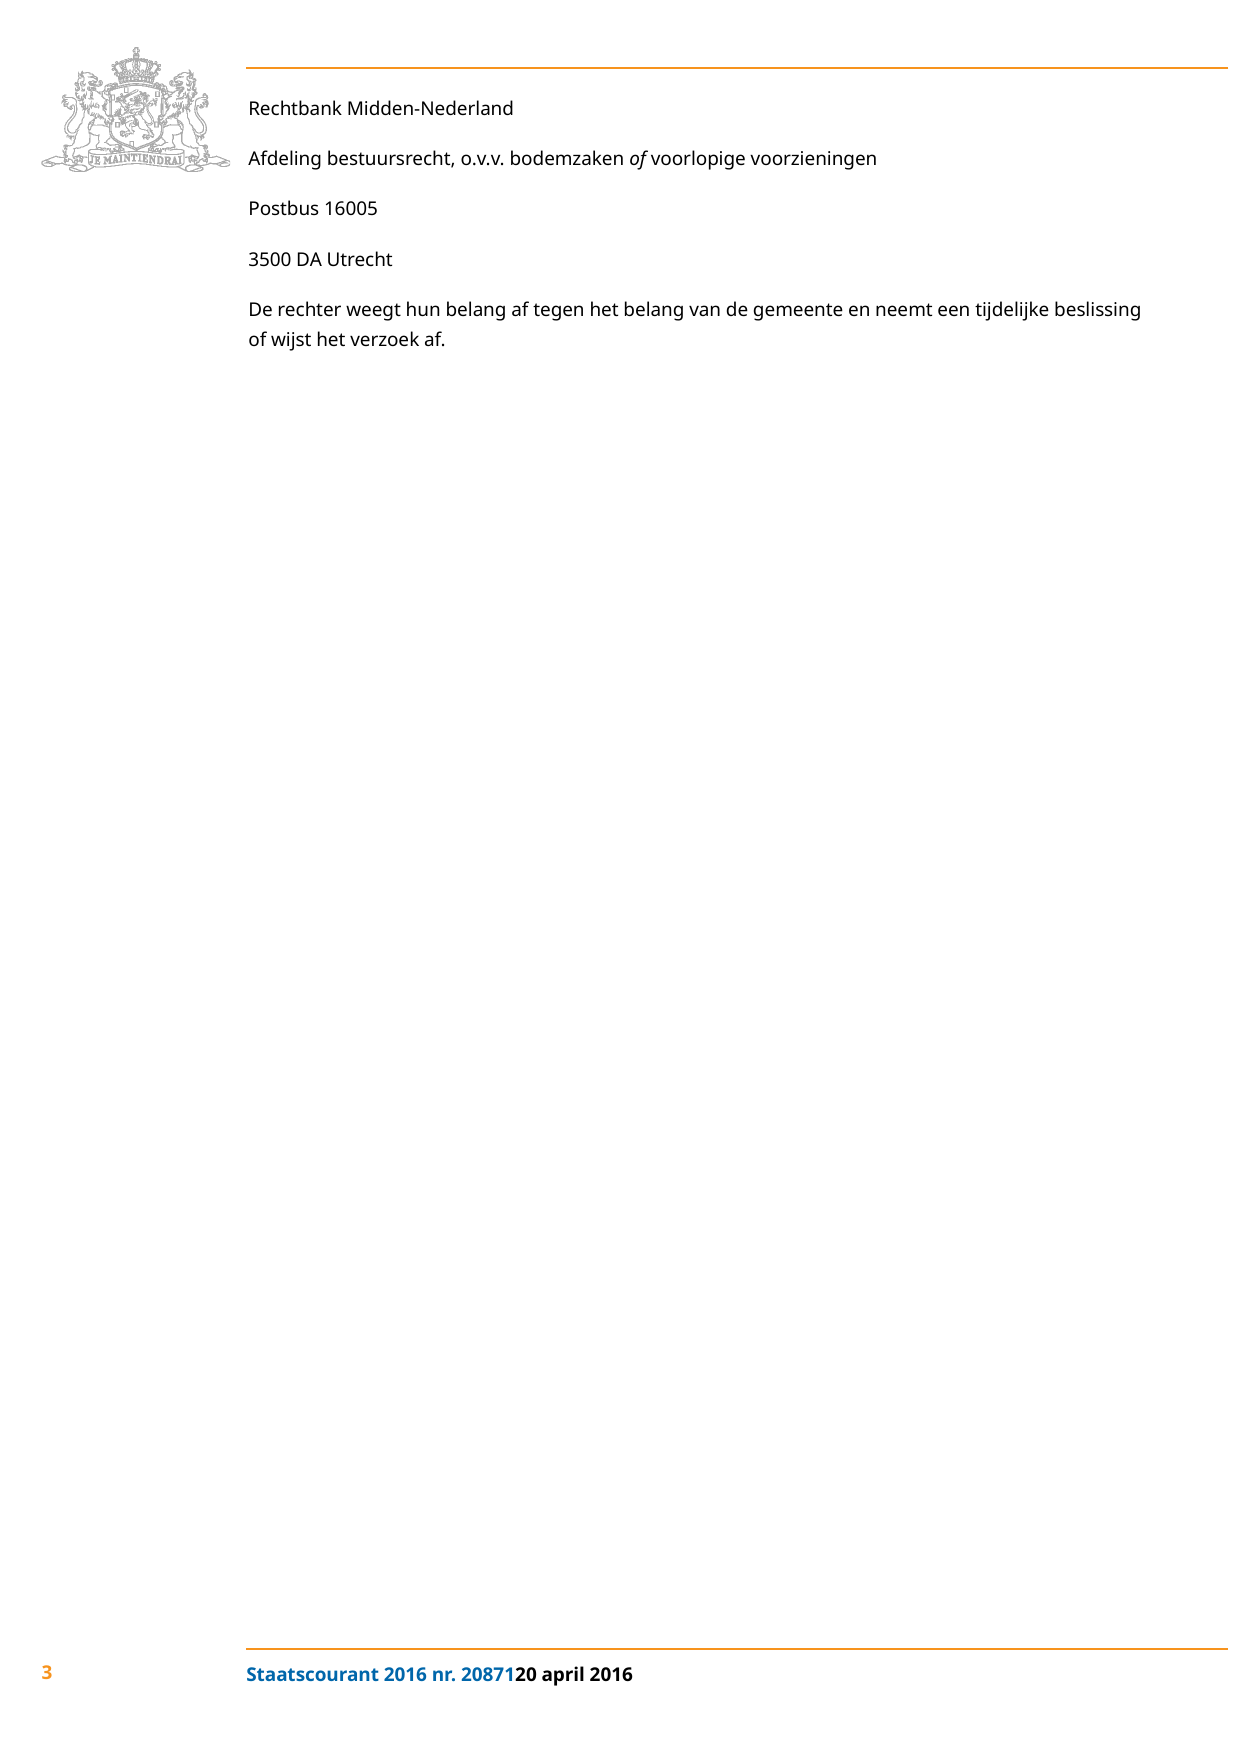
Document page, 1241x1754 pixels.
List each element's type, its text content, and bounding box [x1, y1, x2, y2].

text Rechtbank Midden-Nederland [248, 95, 1152, 121]
text Afdeling bestuursrecht, o.v.v. bodemzaken of voorlopige voorzieningen [248, 145, 1152, 171]
text 3500 DA Utrecht [248, 246, 1152, 272]
picture [41, 47, 231, 172]
text Postbus 16005 [248, 196, 1152, 221]
text De rechter weegt hun belang af tegen het belang van de gemeente en neemt een tijdelijke beslissing of wijst het verzoek af. [248, 296, 1152, 352]
